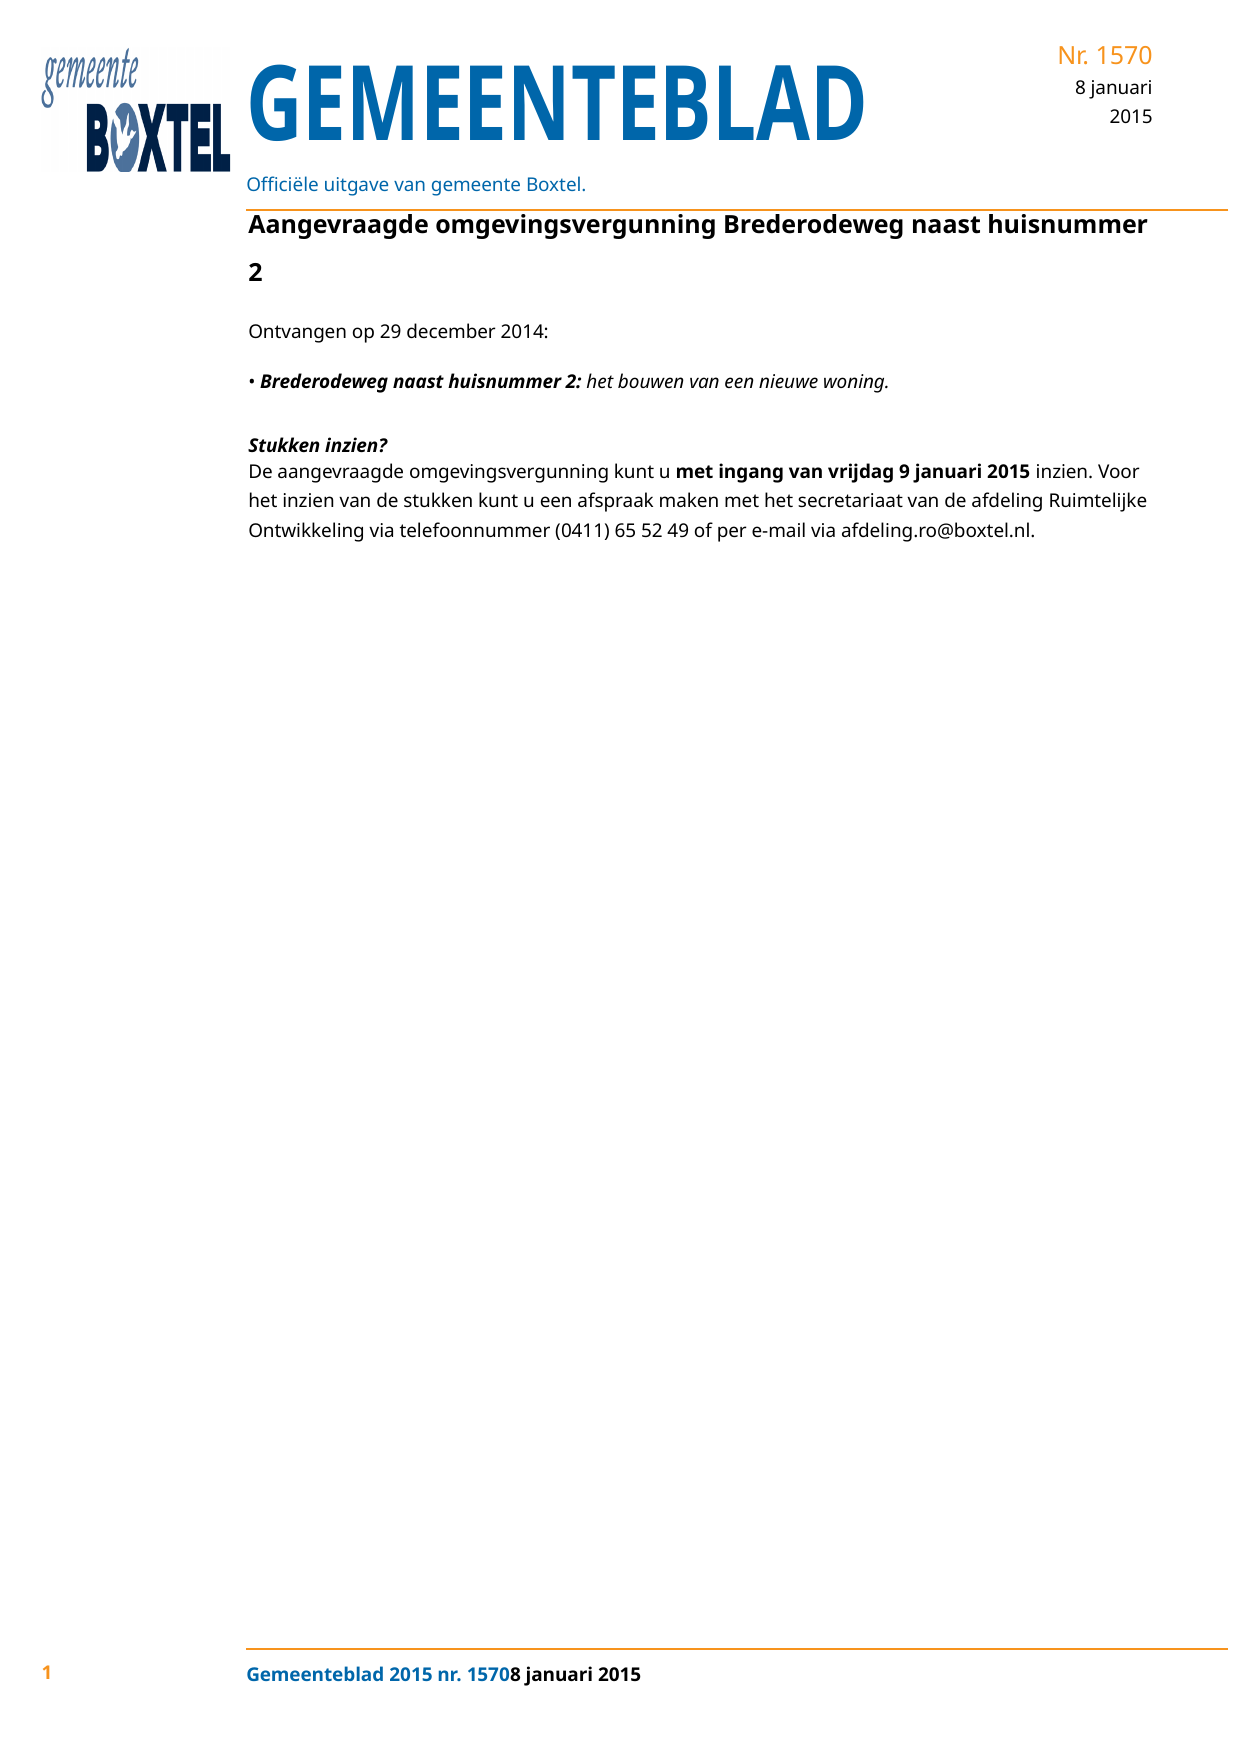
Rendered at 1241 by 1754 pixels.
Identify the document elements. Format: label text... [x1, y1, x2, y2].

text Ontvangen op 29 december 2014: [248, 318, 1152, 344]
text De aangevraagde omgevingsvergunning kunt u met ingang van vrijdag 9 januari 2015 inzien. Voor het inzien van de stukken kunt u een afspraak maken met het secretariaat van de afdeling Ruimtelijke Ontwikkeling via telefoonnummer (0411) 65 52 49 of per e-mail via afdeling.ro@boxtel.nl. [248, 458, 1152, 543]
text Aangevraagde omgevingsvergunning Brederodeweg naast huisnummer 2 [248, 211, 1152, 288]
text • Brederodeweg naast huisnummer 2: het bouwen van een nieuwe woning. [248, 368, 1152, 394]
text Stukken inzien? [248, 432, 1152, 458]
picture [41, 47, 231, 172]
